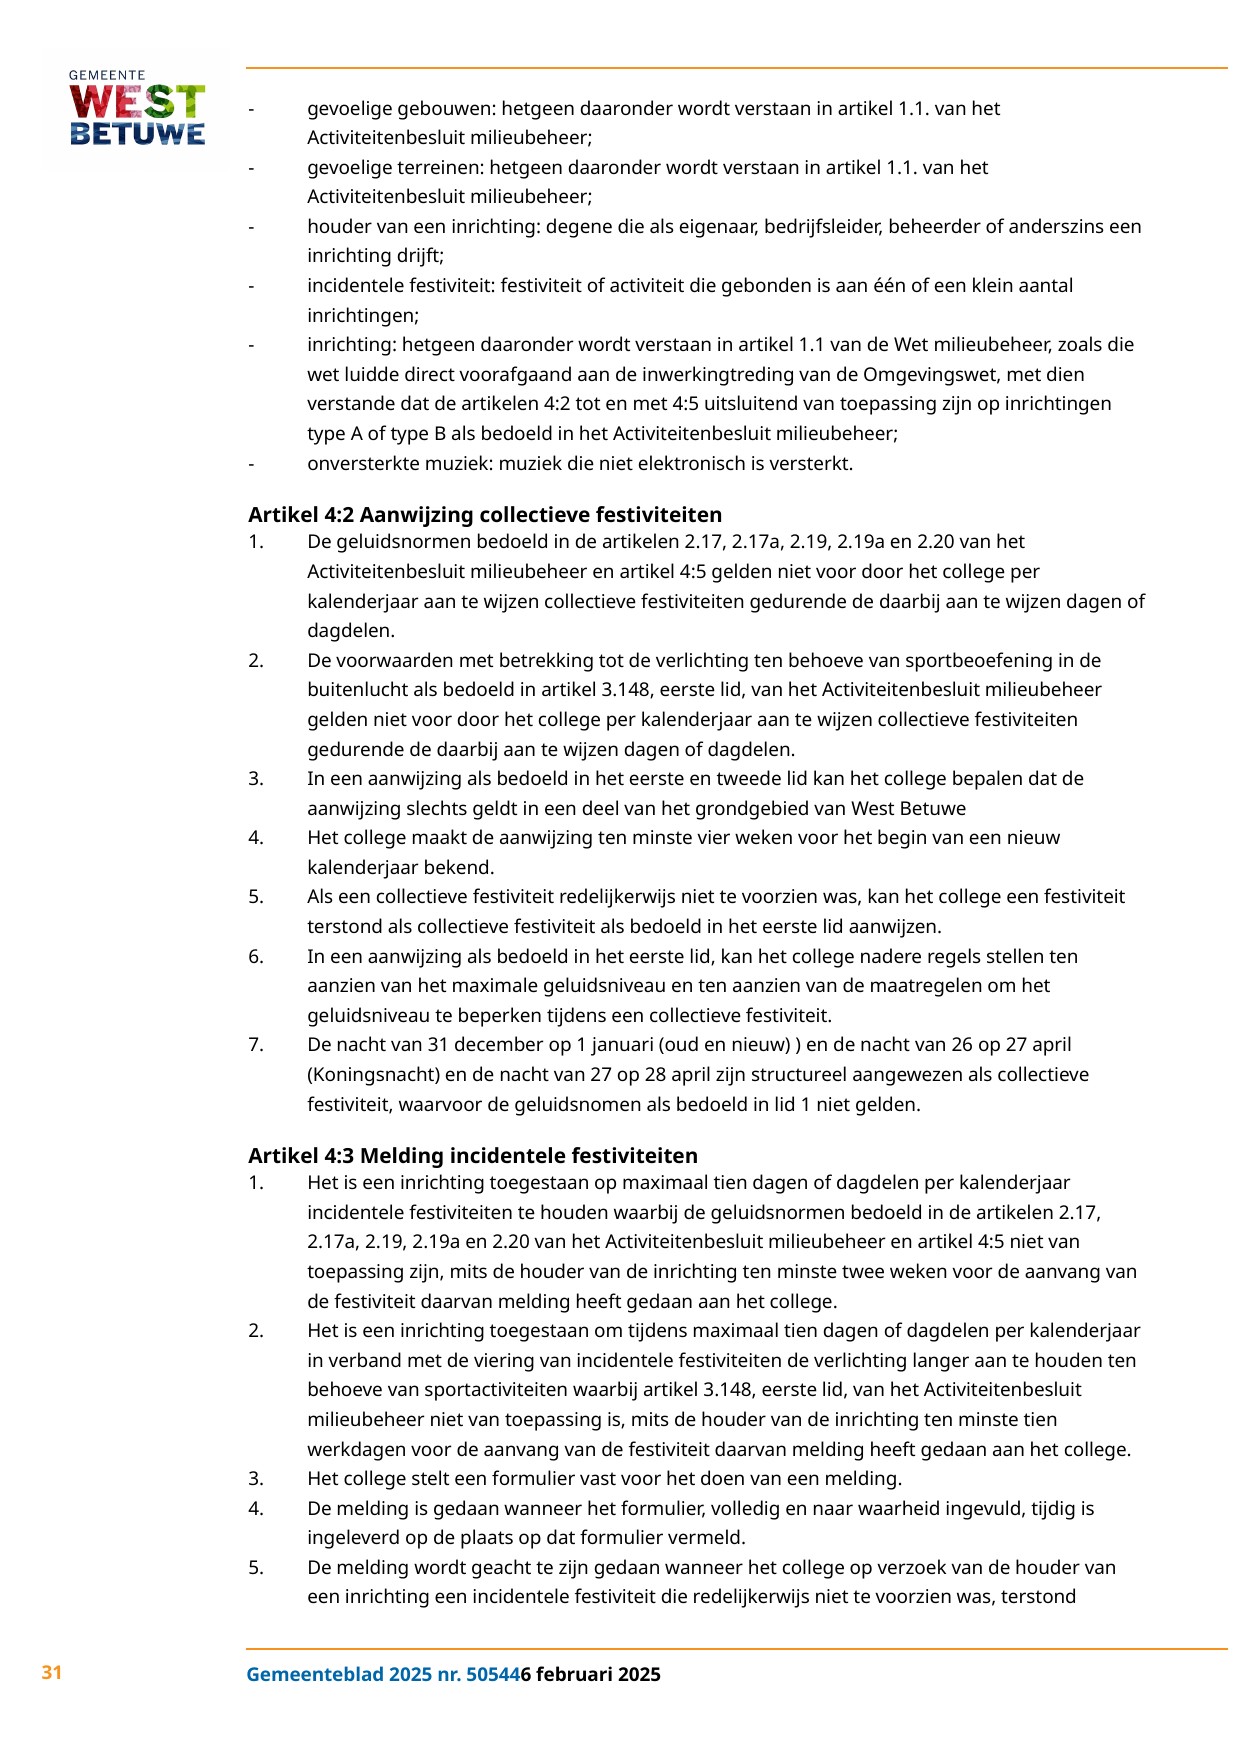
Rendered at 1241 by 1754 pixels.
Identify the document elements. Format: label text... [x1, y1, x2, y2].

list inrichting: hetgeen daaronder wordt verstaan in artikel 1.1 van de Wet milieubeheer, zoals die wet luidde direct voorafgaand aan de inwerkingtreding van de Omgevingswet, met dien verstande dat de artikelen 4:2 tot en met 4:5 uitsluitend van toepassing zijn op inrichtingen type A of type B als bedoeld in het Activiteitenbesluit milieubeheer; [248, 331, 1152, 446]
list Het college maakt de aanwijzing ten minste vier weken voor het begin van een nieuw kalenderjaar bekend. [248, 824, 1152, 880]
list De nacht van 31 december op 1 januari (oud en nieuw) ) en de nacht van 26 op 27 april (Koningsnacht) en de nacht van 27 op 28 april zijn structureel aangewezen als collectieve festiviteit, waarvoor de geluidsnomen als bedoeld in lid 1 niet gelden. [248, 1032, 1152, 1116]
list Het is een inrichting toegestaan op maximaal tien dagen of dagdelen per kalenderjaar incidentele festiviteiten te houden waarbij de geluidsnormen bedoeld in de artikelen 2.17, 2.17a, 2.19, 2.19a en 2.20 van het Activiteitenbesluit milieubeheer en artikel 4:5 niet van toepassing zijn, mits de houder van de inrichting ten minste twee weken voor de aanvang van de festiviteit daarvan melding heeft gedaan aan het college. [248, 1169, 1152, 1314]
list gevoelige terreinen: hetgeen daaronder wordt verstaan in artikel 1.1. van het Activiteitenbesluit milieubeheer; [248, 154, 1152, 209]
list De melding wordt geacht te zijn gedaan wanneer het college op verzoek van de houder van een inrichting een incidentele festiviteit die redelijkerwijs niet te voorzien was, terstond [248, 1554, 1152, 1609]
list houder van een inrichting: degene die als eigenaar, bedrijfsleider, beheerder of anderszins een inrichting drijft; [248, 213, 1152, 268]
text Artikel 4:3 Melding incidentele festiviteiten [248, 1141, 1152, 1169]
list De voorwaarden met betrekking tot de verlichting ten behoeve van sportbeoefening in de buitenlucht als bedoeld in artikel 3.148, eerste lid, van het Activiteitenbesluit milieubeheer gelden niet voor door het college per kalenderjaar aan te wijzen collectieve festiviteiten gedurende de daarbij aan te wijzen dagen of dagdelen. [248, 647, 1152, 761]
list In een aanwijzing als bedoeld in het eerste en tweede lid kan het college bepalen dat de aanwijzing slechts geldt in een deel van het grondgebied van West Betuwe [248, 765, 1152, 821]
list De melding is gedaan wanneer het formulier, volledig en naar waarheid ingevuld, tijdig is ingeleverd op de plaats op dat formulier vermeld. [248, 1495, 1152, 1550]
list Als een collectieve festiviteit redelijkerwijs niet te voorzien was, kan het college een festiviteit terstond als collectieve festiviteit als bedoeld in het eerste lid aanwijzen. [248, 884, 1152, 939]
list gevoelige gebouwen: hetgeen daaronder wordt verstaan in artikel 1.1. van het Activiteitenbesluit milieubeheer; [248, 95, 1152, 150]
list onversterkte muziek: muziek die niet elektronisch is versterkt. [248, 450, 1152, 476]
list De geluidsnormen bedoeld in de artikelen 2.17, 2.17a, 2.19, 2.19a en 2.20 van het Activiteitenbesluit milieubeheer en artikel 4:5 gelden niet voor door het college per kalenderjaar aan te wijzen collectieve festiviteiten gedurende de daarbij aan te wijzen dagen of dagdelen. [248, 529, 1152, 643]
list Het college stelt een formulier vast voor het doen van een melding. [248, 1465, 1152, 1491]
list Het is een inrichting toegestaan om tijdens maximaal tien dagen of dagdelen per kalenderjaar in verband met de viering van incidentele festiviteiten de verlichting langer aan te houden ten behoeve van sportactiviteiten waarbij artikel 3.148, eerste lid, van het Activiteitenbesluit milieubeheer niet van toepassing is, mits de houder van de inrichting ten minste tien werkdagen voor de aanvang van de festiviteit daarvan melding heeft gedaan aan het college. [248, 1317, 1152, 1462]
picture [41, 47, 231, 172]
list In een aanwijzing als bedoeld in het eerste lid, kan het college nadere regels stellen ten aanzien van het maximale geluidsniveau en ten aanzien van de maatregelen om het geluidsniveau te beperken tijdens een collectieve festiviteit. [248, 943, 1152, 1028]
list incidentele festiviteit: festiviteit of activiteit die gebonden is aan één of een klein aantal inrichtingen; [248, 272, 1152, 328]
text Artikel 4:2 Aanwijzing collectieve festiviteiten [248, 500, 1152, 529]
